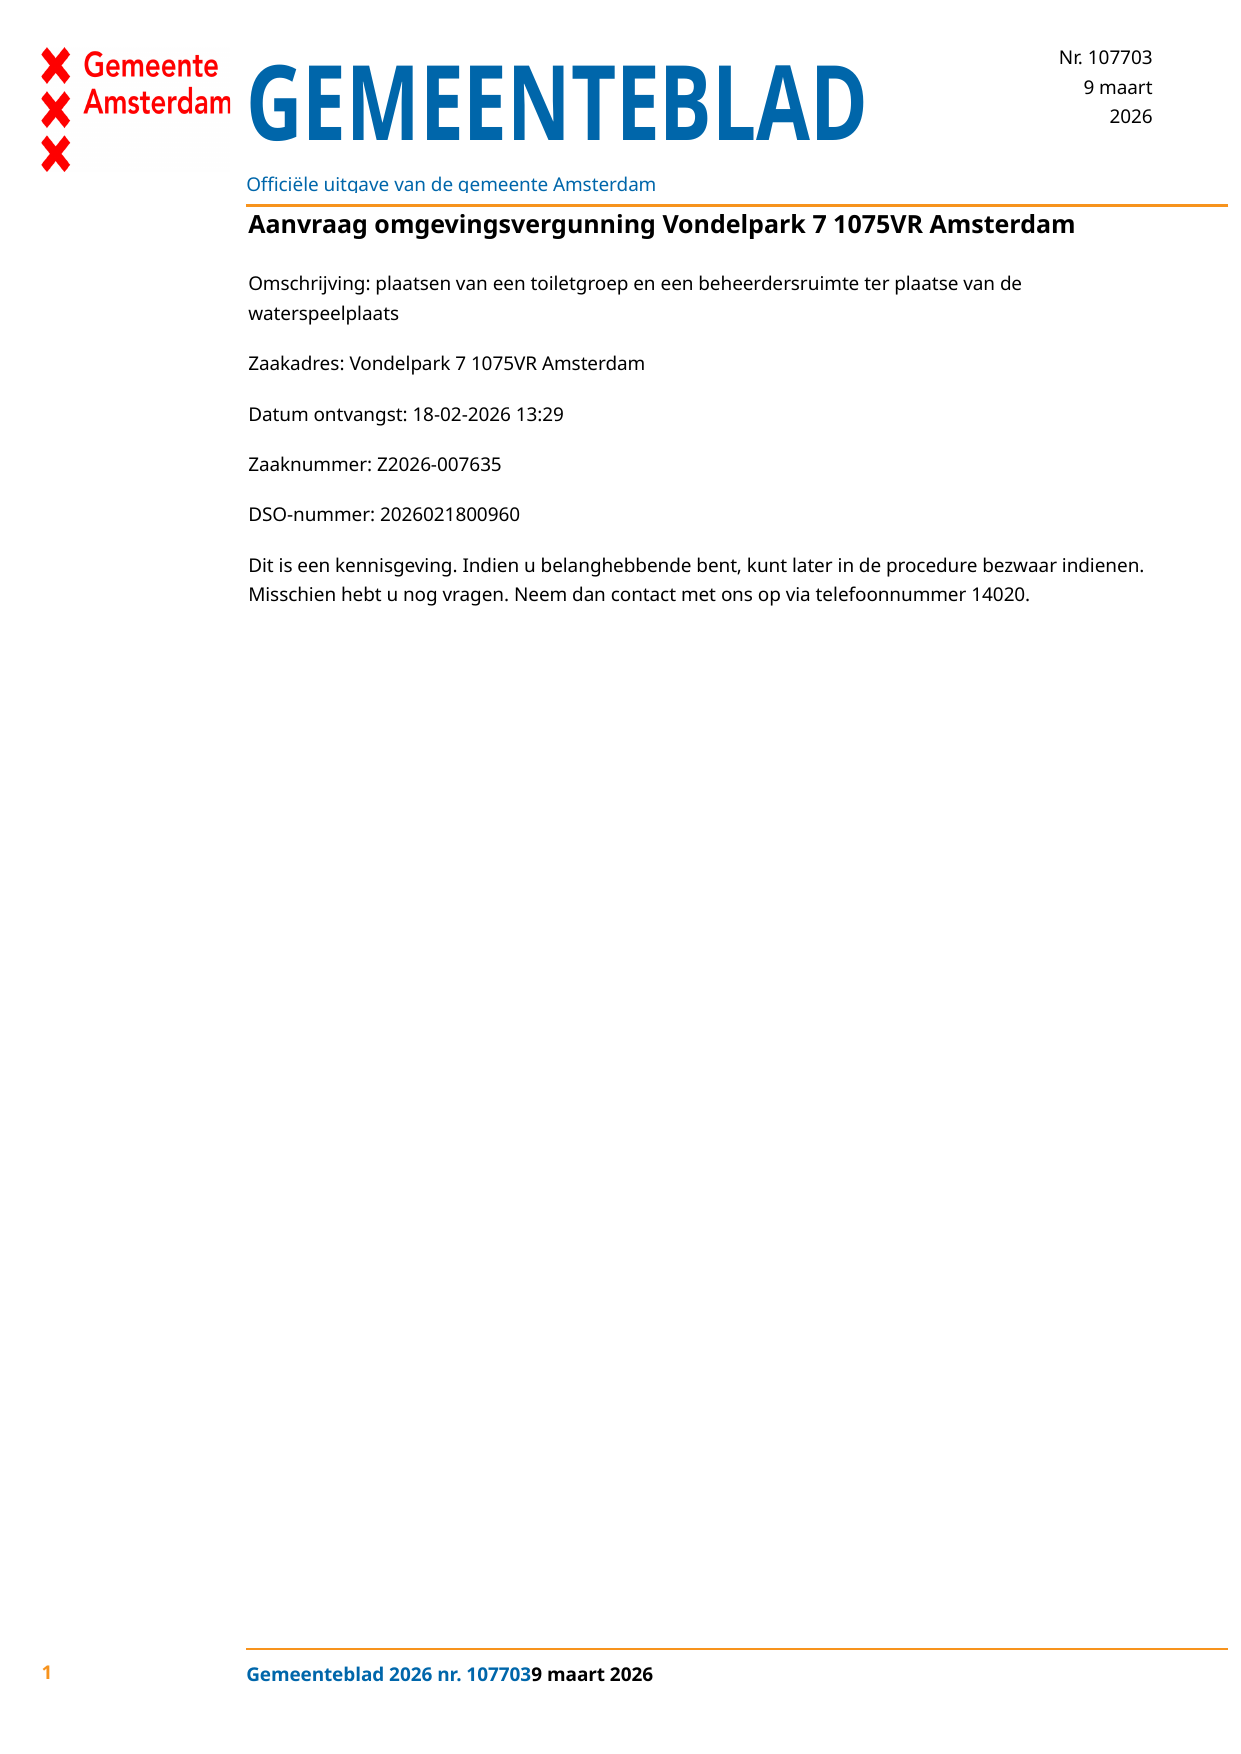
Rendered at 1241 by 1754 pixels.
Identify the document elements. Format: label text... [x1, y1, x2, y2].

text Omschrijving: plaatsen van een toiletgroep en een beheerdersruimte ter plaatse van de waterspeelplaats [248, 270, 1152, 326]
text Dit is een kennisgeving. Indien u belanghebbende bent, kunt later in de procedure bezwaar indienen. Misschien hebt u nog vragen. Neem dan contact met ons op via telefoonnummer 14020. [248, 552, 1152, 607]
text DSO-nummer: 2026021800960 [248, 502, 1152, 527]
text Zaakadres: Vondelpark 7 1075VR Amsterdam [248, 350, 1152, 376]
text Zaaknummer: Z2026-007635 [248, 451, 1152, 477]
text Datum ontvangst: 18-02-2026 13:29 [248, 401, 1152, 426]
picture [41, 47, 231, 172]
text Aanvraag omgevingsvergunning Vondelpark 7 1075VR Amsterdam [248, 207, 1152, 241]
